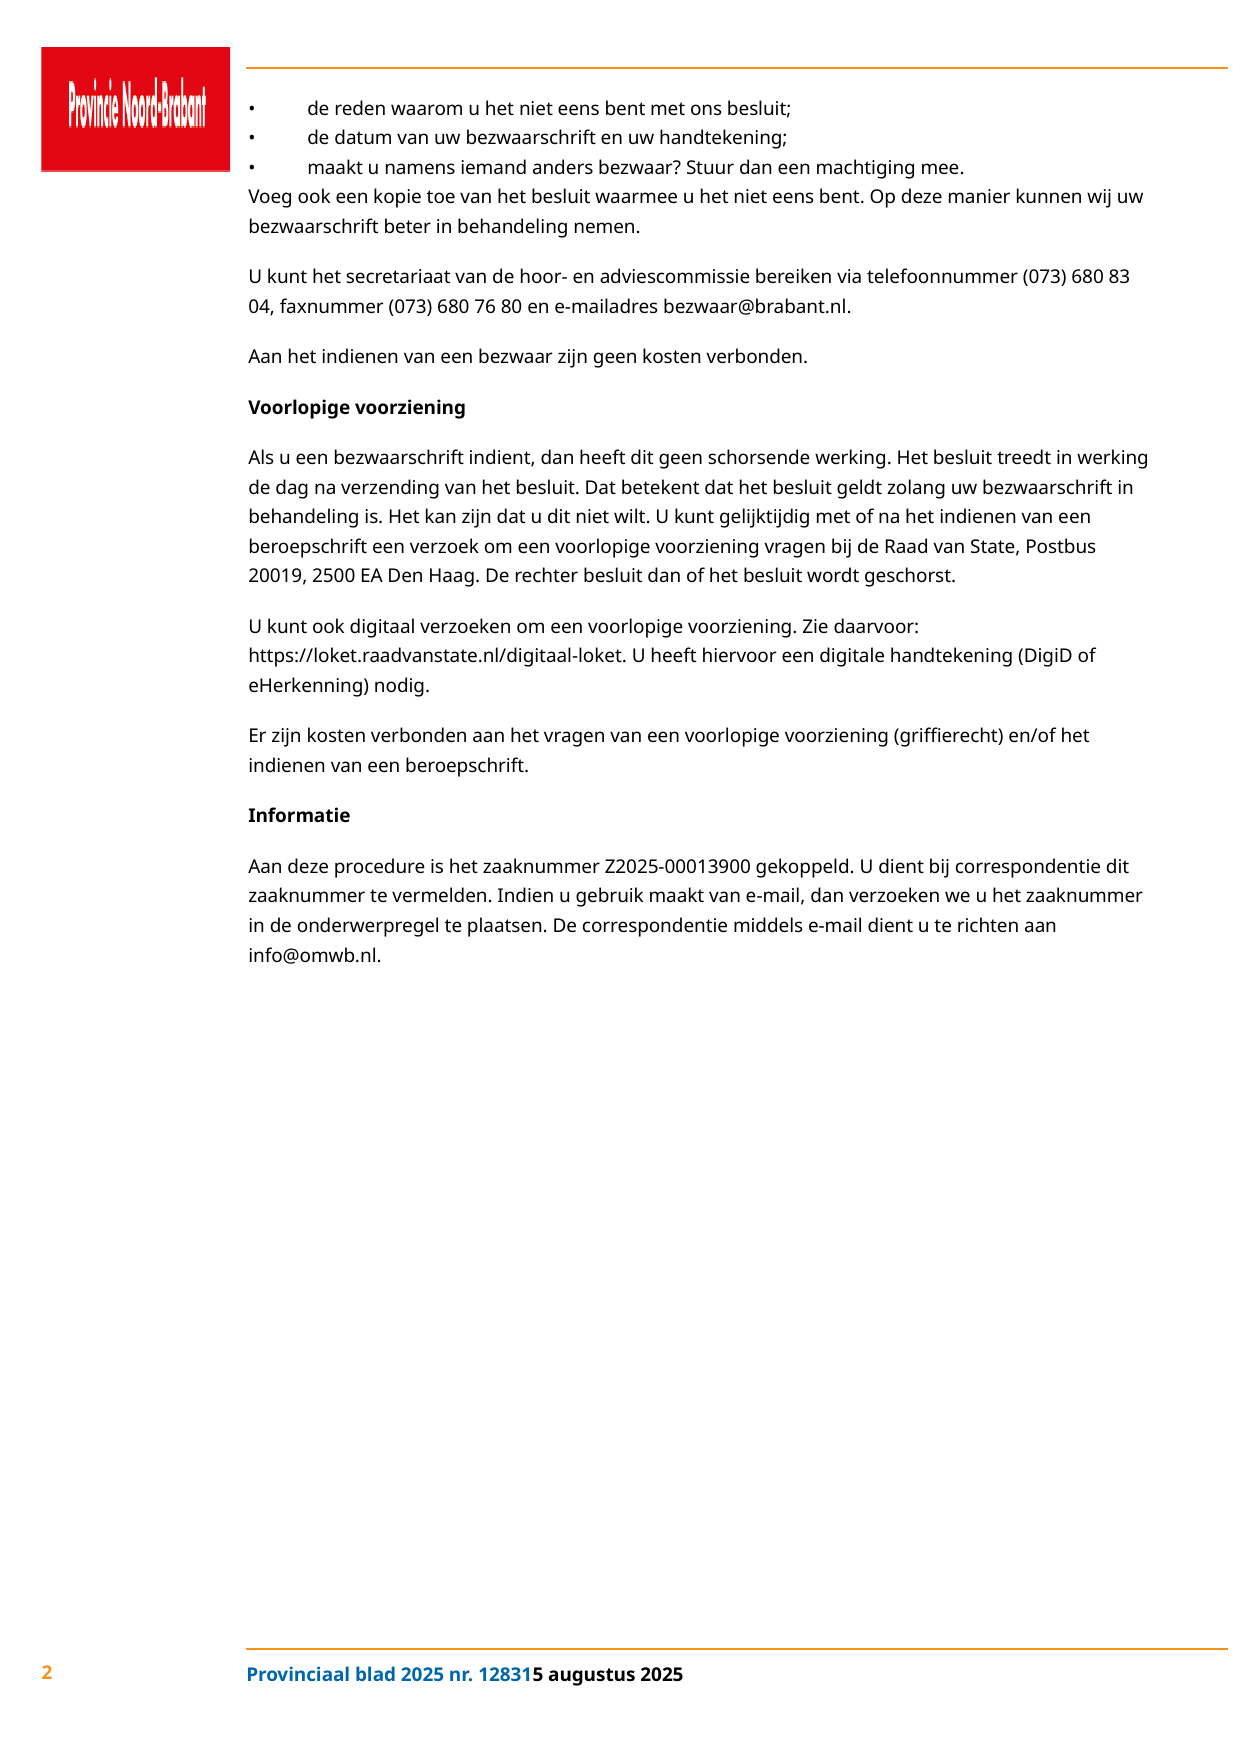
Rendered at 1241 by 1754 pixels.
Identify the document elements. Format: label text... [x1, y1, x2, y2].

text Aan deze procedure is het zaaknummer Z2025-00013900 gekoppeld. U dient bij correspondentie dit zaaknummer te vermelden. Indien u gebruik maakt van e-mail, dan verzoeken we u het zaaknummer in de onderwerpregel te plaatsen. De correspondentie middels e-mail dient u te richten aan info@omwb.nl. [248, 853, 1152, 968]
list maakt u namens iemand anders bezwaar? Stuur dan een machtiging mee. [248, 154, 1152, 180]
text Voeg ook een kopie toe van het besluit waarmee u het niet eens bent. Op deze manier kunnen wij uw bezwaarschrift beter in behandeling nemen. [248, 183, 1152, 239]
list de reden waarom u het niet eens bent met ons besluit; [248, 95, 1152, 121]
text Aan het indienen van een bezwaar zijn geen kosten verbonden. [248, 343, 1152, 369]
text Er zijn kosten verbonden aan het vragen van een voorlopige voorziening (griffierecht) en/of het indienen van een beroepschrift. [248, 723, 1152, 778]
text Informatie [248, 803, 1152, 828]
text U kunt ook digitaal verzoeken om een voorlopige voorziening. Zie daarvoor: https://loket.raadvanstate.nl/digitaal-loket. U heeft hiervoor een digitale handtekening (DigiD of eHerkenning) nodig. [248, 613, 1152, 698]
text Voorlopige voorziening [248, 394, 1152, 420]
text U kunt het secretariaat van de hoor- en adviescommissie bereiken via telefoonnummer (073) 680 83 04, faxnummer (073) 680 76 80 en e-mailadres bezwaar@brabant.nl. [248, 263, 1152, 319]
list de datum van uw bezwaarschrift en uw handtekening; [248, 124, 1152, 150]
text Als u een bezwaarschrift indient, dan heeft dit geen schorsende werking. Het besluit treedt in werking de dag na verzending van het besluit. Dat betekent dat het besluit geldt zolang uw bezwaarschrift in behandeling is. Het kan zijn dat u dit niet wilt. U kunt gelijktijdig met of na het indienen van een beroepschrift een verzoek om een voorlopige voorziening vragen bij de Raad van State, Postbus 20019, 2500 EA Den Haag. De rechter besluit dan of het besluit wordt geschorst. [248, 444, 1152, 588]
picture [41, 47, 231, 172]
